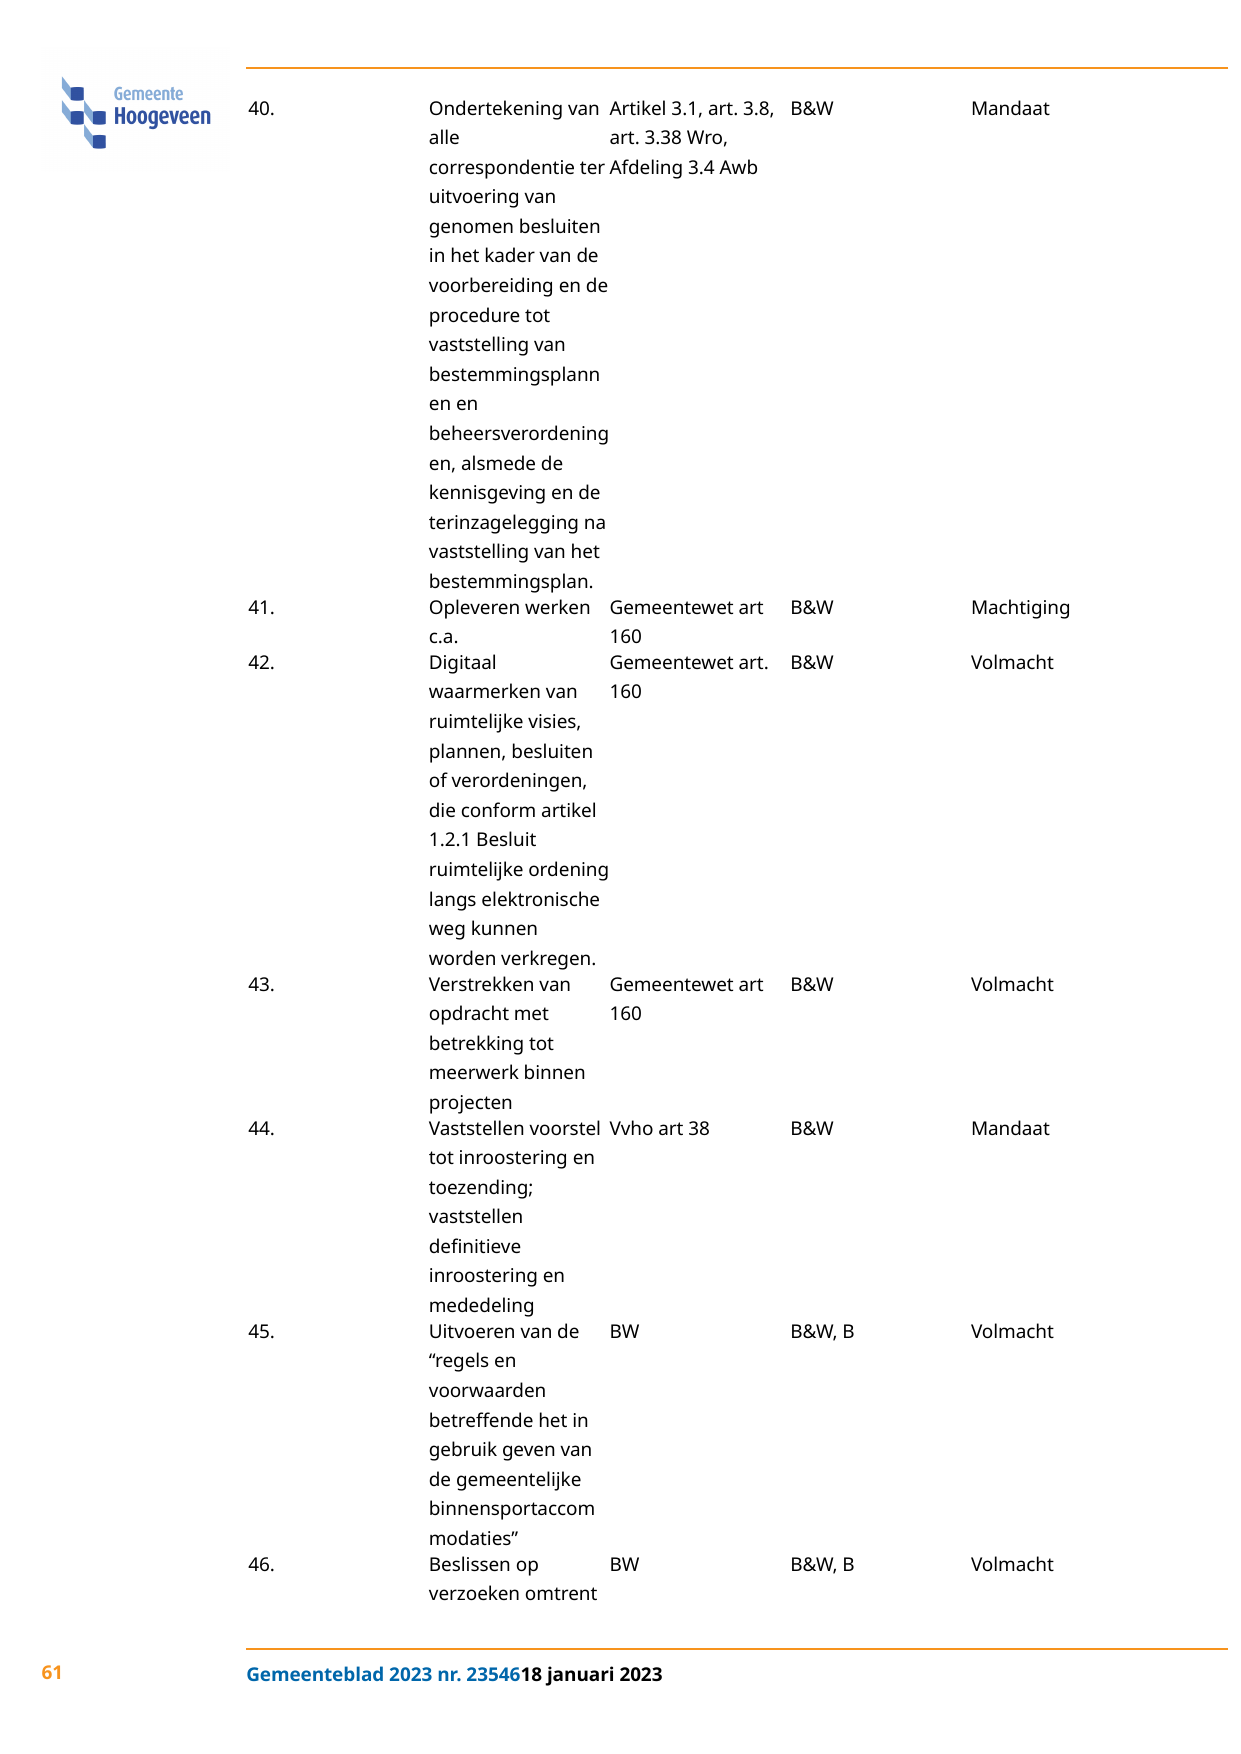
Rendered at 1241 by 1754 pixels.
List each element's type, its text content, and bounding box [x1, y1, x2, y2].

table_cell Ondertekening van alle correspondentie ter uitvoering van genomen besluiten in het kader van de voorbereiding en de procedure tot vaststelling van bestemmingsplannen en beheersverordeningen, alsmede de kennisgeving en de terinzagelegging na vaststelling van het bestemmingsplan. [429, 95, 609, 594]
table_cell Verstrekken van opdracht met betrekking tot meerwerk binnen projecten [429, 971, 609, 1115]
table_cell Gemeentewet art 160 [609, 971, 790, 1115]
table_cell Beslissen op verzoeken omtrent [429, 1551, 609, 1606]
table_cell Volmacht [971, 1551, 1152, 1606]
table_cell B&W [790, 95, 971, 594]
table_cell [248, 1551, 429, 1606]
table_cell Volmacht [971, 649, 1152, 971]
table_cell Vvho art 38 [609, 1115, 790, 1318]
table_cell Gemeentewet art 160 [609, 594, 790, 649]
picture [41, 47, 231, 172]
table_cell Gemeentewet art. 160 [609, 649, 790, 971]
table_cell B&W, B [790, 1318, 971, 1551]
table_cell BW [609, 1551, 790, 1606]
table_cell B&W, B [790, 1551, 971, 1606]
table_cell Volmacht [971, 971, 1152, 1115]
table_cell [248, 594, 429, 649]
table_cell Digitaal waarmerken van ruimtelijke visies, plannen, besluiten of verordeningen, die conform artikel 1.2.1 Besluit ruimtelijke ordening langs elektronische weg kunnen worden verkregen. [429, 649, 609, 971]
table_cell Mandaat [971, 1115, 1152, 1318]
table_cell BW [609, 1318, 790, 1551]
table_cell [248, 971, 429, 1115]
table_cell Artikel 3.1, art. 3.8, art. 3.38 Wro, Afdeling 3.4 Awb [609, 95, 790, 594]
table_cell Machtiging [971, 594, 1152, 649]
table_cell B&W [790, 1115, 971, 1318]
table_cell B&W [790, 594, 971, 649]
table_cell [248, 1115, 429, 1318]
table_cell [248, 649, 429, 971]
table_cell Mandaat [971, 95, 1152, 594]
table_cell [248, 95, 429, 594]
table_cell Opleveren werken c.a. [429, 594, 609, 649]
table_cell B&W [790, 649, 971, 971]
table_cell B&W [790, 971, 971, 1115]
table_cell Volmacht [971, 1318, 1152, 1551]
table_cell Vaststellen voorstel tot inroostering en toezending; vaststellen definitieve inroostering en mededeling [429, 1115, 609, 1318]
table_cell [248, 1318, 429, 1551]
table_cell Uitvoeren van de “regels en voorwaarden betreffende het in gebruik geven van de gemeentelijke binnensportaccommodaties” [429, 1318, 609, 1551]
